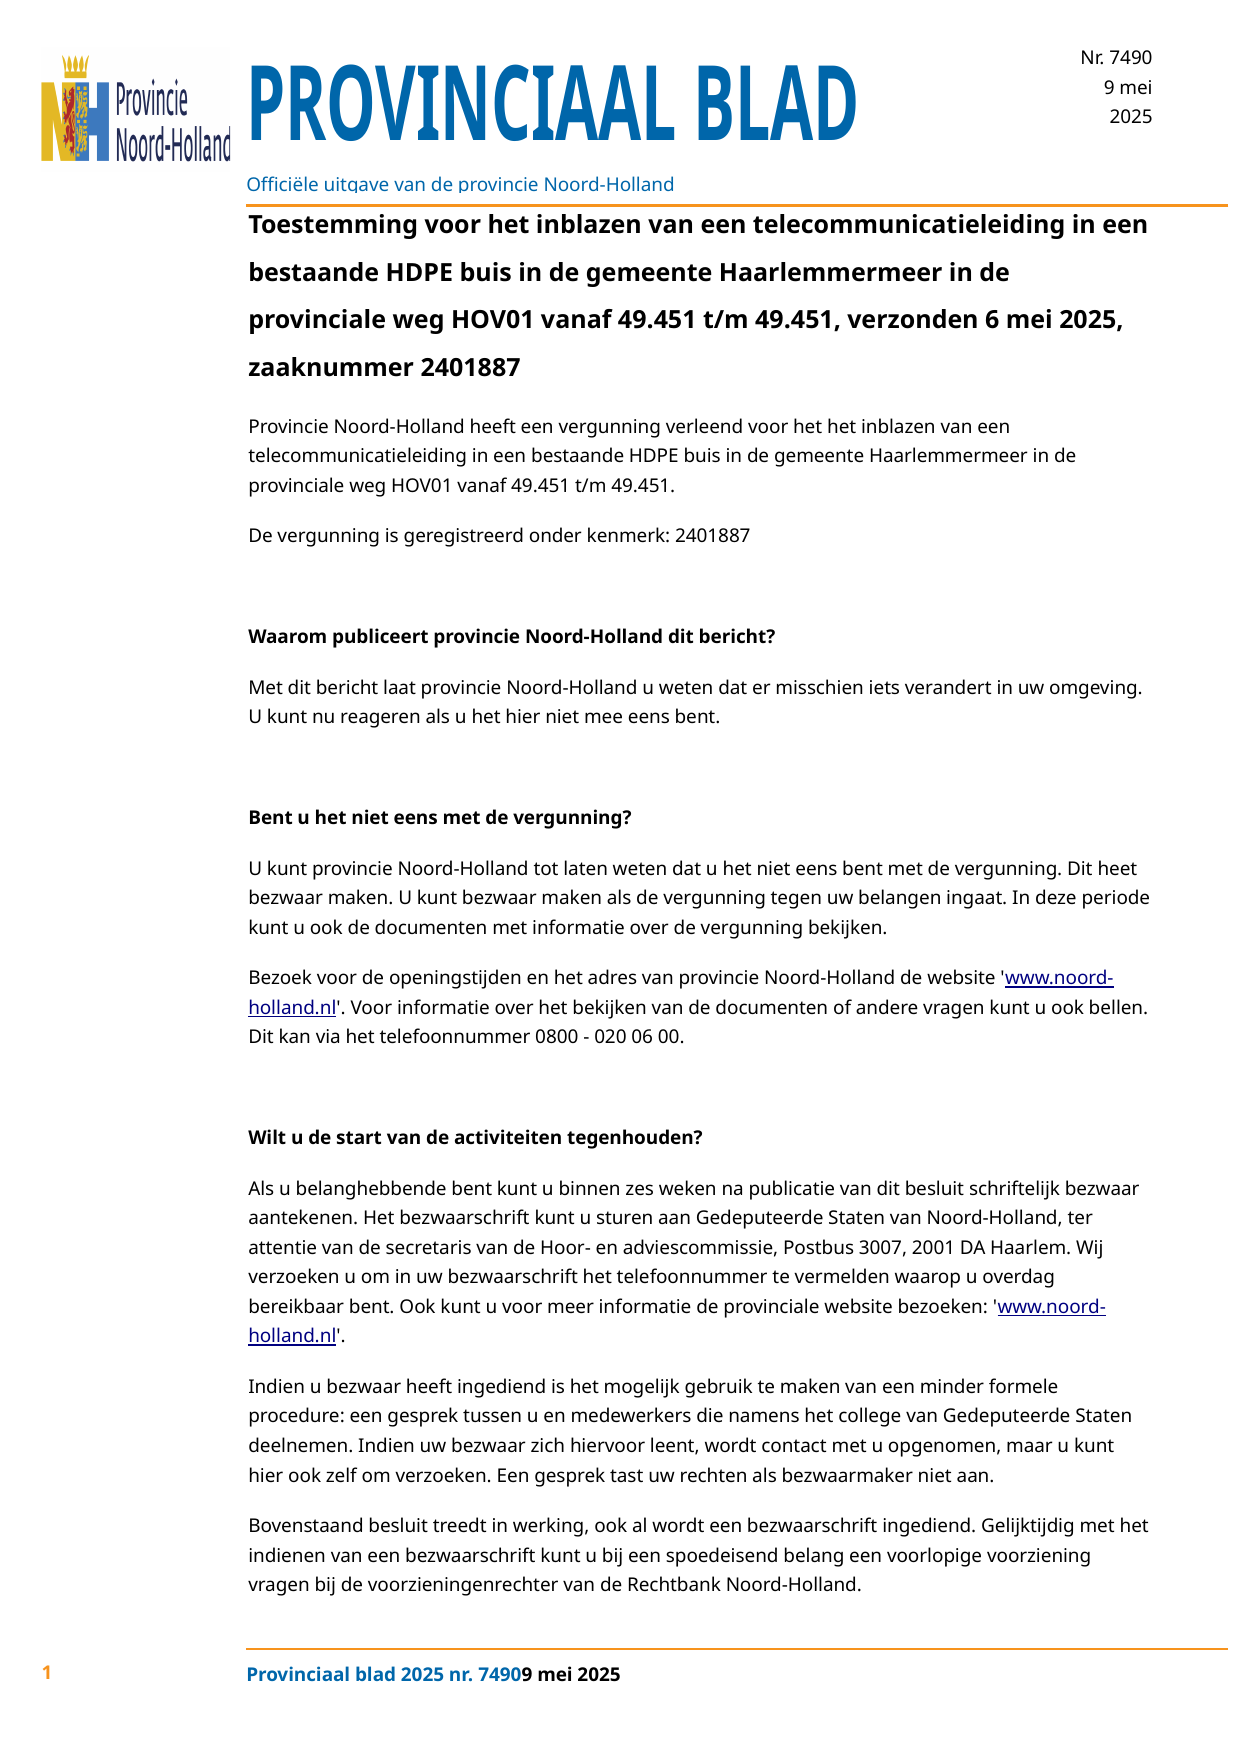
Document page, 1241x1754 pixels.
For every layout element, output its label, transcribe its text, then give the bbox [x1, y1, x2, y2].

text Bovenstaand besluit treedt in werking, ook al wordt een bezwaarschrift ingediend. Gelijktijdig met het indienen van een bezwaarschrift kunt u bij een spoedeisend belang een voorlopige voorziening vragen bij de voorzieningenrechter van de Rechtbank Noord-Holland. [248, 1512, 1152, 1597]
text Bent u het niet eens met de vergunning? [248, 804, 1152, 830]
text De vergunning is geregistreerd onder kenmerk: 2401887 [248, 523, 1152, 548]
text Wilt u de start van de activiteiten tegenhouden? [248, 1124, 1152, 1150]
text Met dit bericht laat provincie Noord-Holland u weten dat er misschien iets verandert in uw omgeving. U kunt nu reageren als u het hier niet mee eens bent. [248, 674, 1152, 729]
text U kunt provincie Noord-Holland tot laten weten dat u het niet eens bent met de vergunning. Dit heet bezwaar maken. U kunt bezwaar maken als de vergunning tegen uw belangen ingaat. In deze periode kunt u ook de documenten met informatie over de vergunning bekijken. [248, 855, 1152, 940]
picture [41, 47, 231, 172]
text Als u belanghebbende bent kunt u binnen zes weken na publicatie van dit besluit schriftelijk bezwaar aantekenen. Het bezwaarschrift kunt u sturen aan Gedeputeerde Staten van Noord-Holland, ter attentie van de secretaris van de Hoor- en adviescommissie, Postbus 3007, 2001 DA Haarlem. Wij verzoeken u om in uw bezwaarschrift het telefoonnummer te vermelden waarop u overdag bereikbaar bent. Ook kunt u voor meer informatie de provinciale website bezoeken: 'www.noord-holland.nl'. [248, 1175, 1152, 1348]
text Toestemming voor het inblazen van een telecommunicatieleiding in een bestaande HDPE buis in de gemeente Haarlemmermeer in de provinciale weg HOV01 vanaf 49.451 t/m 49.451, verzonden 6 mei 2025, zaaknummer 2401887 [248, 207, 1152, 384]
text Waarom publiceert provincie Noord-Holland dit bericht? [248, 623, 1152, 649]
text Provincie Noord-Holland heeft een vergunning verleend voor het het inblazen van een telecommunicatieleiding in een bestaande HDPE buis in de gemeente Haarlemmermeer in de provinciale weg HOV01 vanaf 49.451 t/m 49.451. [248, 413, 1152, 498]
text Bezoek voor de openingstijden en het adres van provincie Noord-Holland de website 'www.noord-holland.nl'. Voor informatie over het bekijken van de documenten of andere vragen kunt u ook bellen. Dit kan via het telefoonnummer 0800 - 020 06 00. [248, 964, 1152, 1049]
text Indien u bezwaar heeft ingediend is het mogelijk gebruik te maken van een minder formele procedure: een gesprek tussen u en medewerkers die namens het college van Gedeputeerde Staten deelnemen. Indien uw bezwaar zich hiervoor leent, wordt contact met u opgenomen, maar u kunt hier ook zelf om verzoeken. Een gesprek tast uw rechten als bezwaarmaker niet aan. [248, 1373, 1152, 1488]
